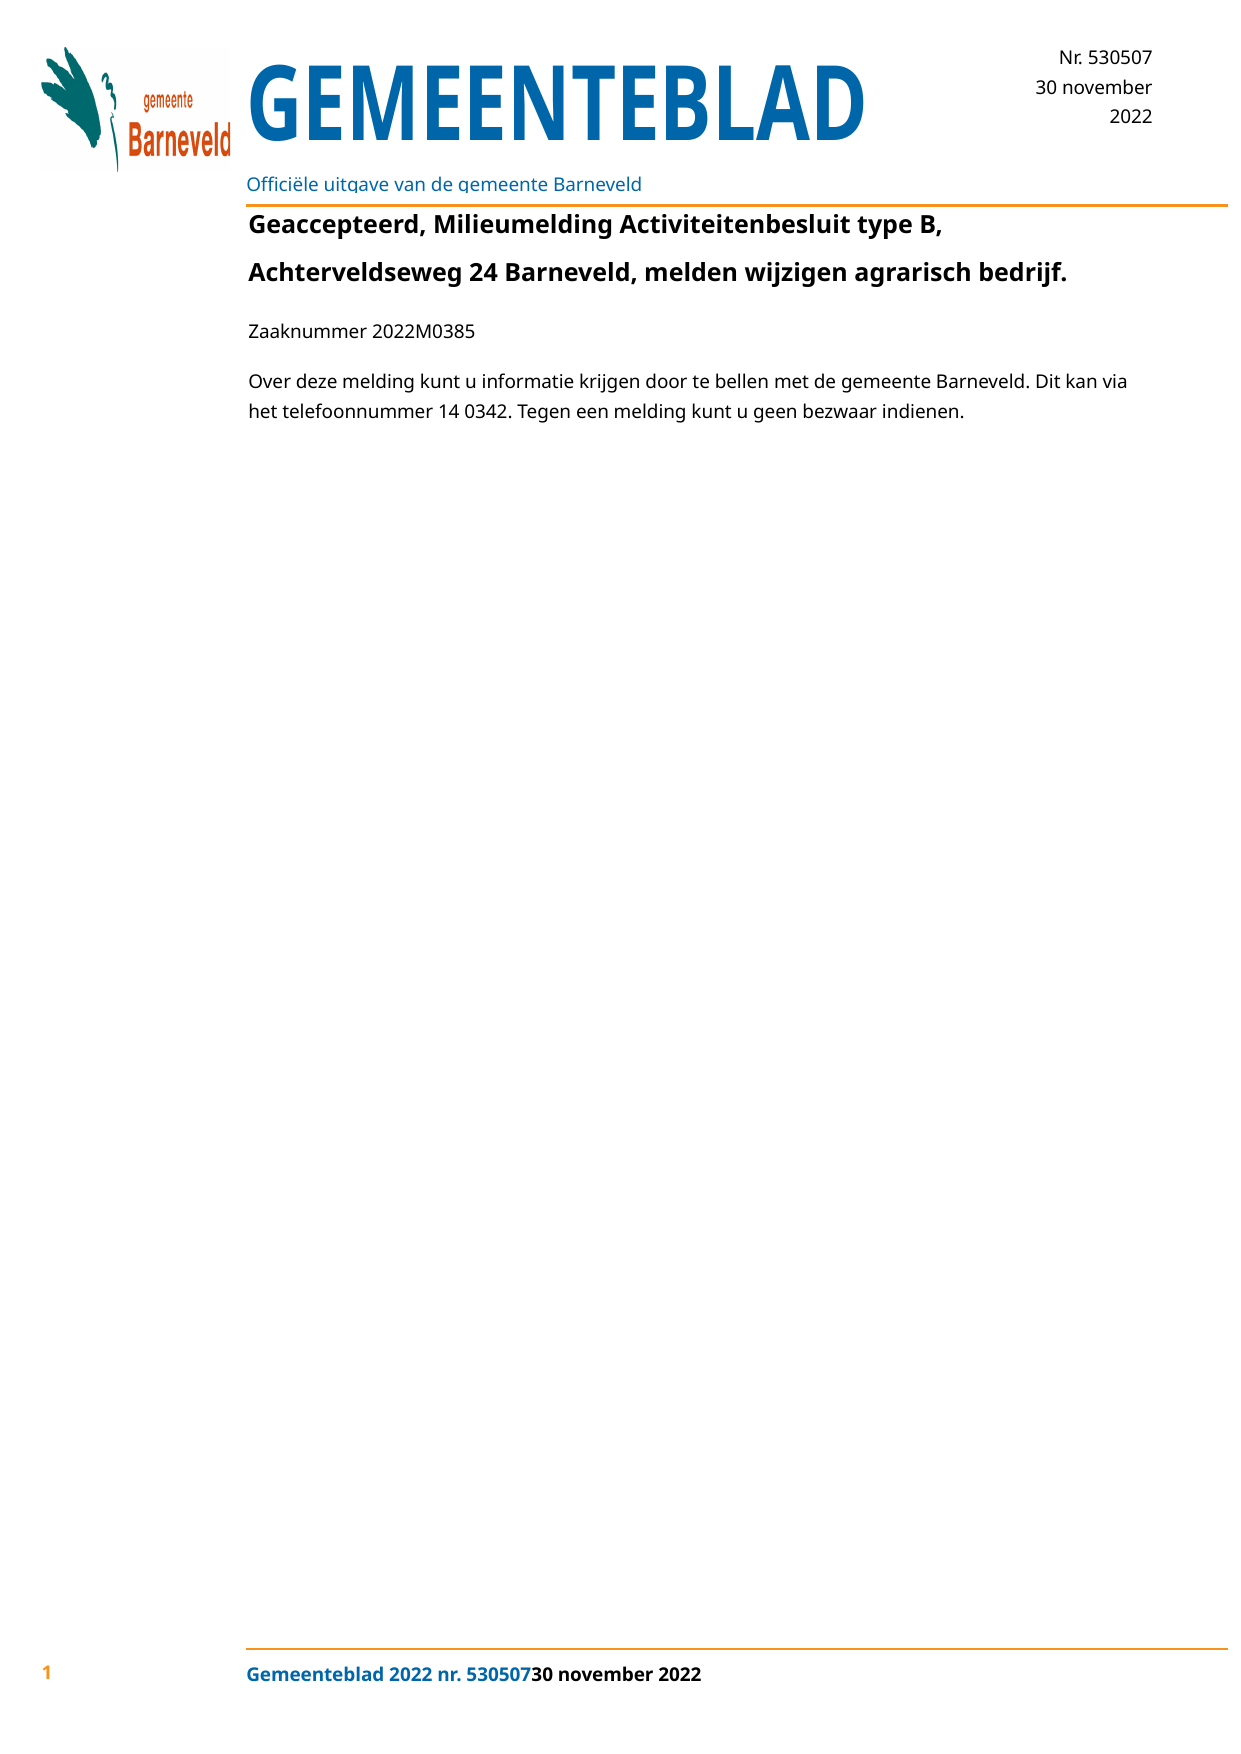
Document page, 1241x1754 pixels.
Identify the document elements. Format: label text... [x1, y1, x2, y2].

text Over deze melding kunt u informatie krijgen door te bellen met de gemeente Barneveld. Dit kan via het telefoonnummer 14 0342. Tegen een melding kunt u geen bezwaar indienen. [248, 368, 1152, 424]
text Geaccepteerd, Milieumelding Activiteitenbesluit type B, Achterveldseweg 24 Barneveld, melden wijzigen agrarisch bedrijf. [248, 207, 1152, 288]
text Zaaknummer 2022M0385 [248, 318, 1152, 344]
picture [41, 47, 231, 172]
